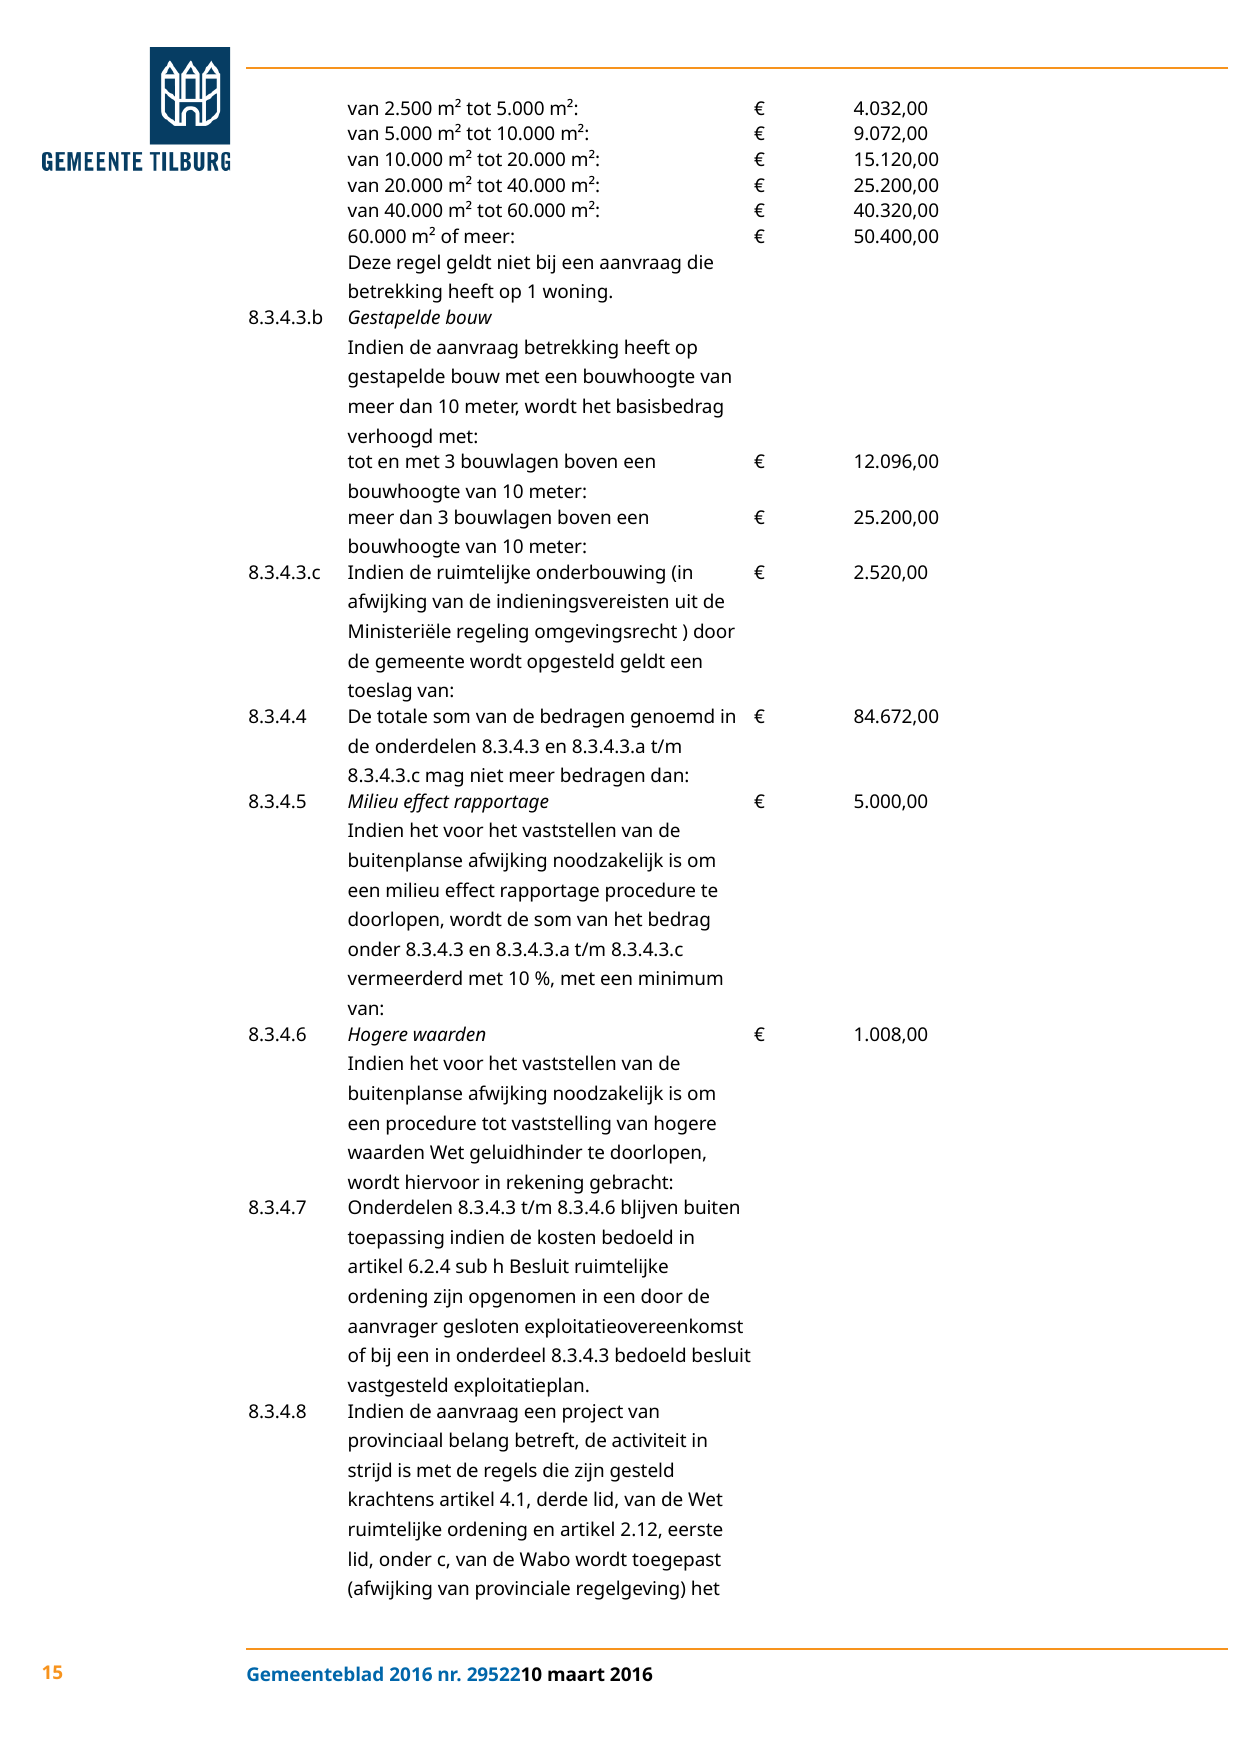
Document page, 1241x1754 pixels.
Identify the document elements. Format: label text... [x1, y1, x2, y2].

table_cell tot en met 3 bouwlagen boven een bouwhoogte van 10 meter: [348, 449, 754, 504]
table_cell [248, 121, 347, 146]
table_cell [248, 146, 347, 172]
table_cell € [754, 703, 853, 788]
table_cell 40.320,00 [853, 198, 1052, 223]
table_cell meer dan 3 bouwlagen boven een bouwhoogte van 10 meter: [348, 504, 754, 559]
table_cell Gestapelde bouw Indien de aanvraag betrekking heeft op gestapelde bouw met een bouwhoogte van meer dan 10 meter, wordt het basisbedrag verhoogd met: [348, 305, 754, 448]
table_cell Indien de aanvraag een project van provinciaal belang betreft, de activiteit in strijd is met de regels die zijn gesteld krachtens artikel 4.1, derde lid, van de Wet ruimtelijke ordening en artikel 2.12, eerste lid, onder c, van de Wabo wordt toegepast (afwijking van provinciale regelgeving) het [348, 1398, 754, 1601]
table_cell € [754, 95, 853, 121]
table_cell 8.3.4.6 [248, 1021, 347, 1194]
table_cell 8.3.4.7 [248, 1195, 347, 1398]
table_cell € [754, 121, 853, 146]
table_cell 60.000 m² of meer: [348, 224, 754, 249]
table_cell 8.3.4.8 [248, 1398, 347, 1601]
table_cell 5.000,00 [853, 788, 1052, 1021]
table_cell € [754, 1021, 853, 1194]
table_cell van 2.500 m² tot 5.000 m²: [348, 95, 754, 121]
table_cell 9.072,00 [853, 121, 1052, 146]
table_cell van 10.000 m² tot 20.000 m²: [348, 146, 754, 172]
table_cell Deze regel geldt niet bij een aanvraag die betrekking heeft op 1 woning. [348, 249, 754, 304]
table_cell 4.032,00 [853, 95, 1052, 121]
table_cell 50.400,00 [853, 224, 1052, 249]
table_cell 8.3.4.3.c [248, 559, 347, 703]
table_cell [853, 305, 1052, 448]
table_cell [248, 95, 347, 121]
table_cell van 20.000 m² tot 40.000 m²: [348, 172, 754, 198]
table_cell 12.096,00 [853, 449, 1052, 504]
table_cell € [754, 559, 853, 703]
table_cell Milieu effect rapportage Indien het voor het vaststellen van de buitenplanse afwijking noodzakelijk is om een milieu effect rapportage procedure te doorlopen, wordt de som van het bedrag onder 8.3.4.3 en 8.3.4.3.a t/m 8.3.4.3.c vermeerderd met 10 %, met een minimum van: [348, 788, 754, 1021]
table_cell [853, 1398, 1052, 1601]
table_cell 1.008,00 [853, 1021, 1052, 1194]
table_cell 8.3.4.4 [248, 703, 347, 788]
table_cell 15.120,00 [853, 146, 1052, 172]
table_cell Indien de ruimtelijke onderbouwing (in afwijking van de indieningsvereisten uit de Ministeriële regeling omgevingsrecht ) door de gemeente wordt opgesteld geldt een toeslag van: [348, 559, 754, 703]
table_cell 84.672,00 [853, 703, 1052, 788]
table_cell [248, 449, 347, 504]
table_cell € [754, 146, 853, 172]
table_cell [754, 249, 853, 304]
table_cell € [754, 504, 853, 559]
table_cell 8.3.4.5 [248, 788, 347, 1021]
table_cell € [754, 224, 853, 249]
table_cell 25.200,00 [853, 504, 1052, 559]
table_cell [248, 224, 347, 249]
table_cell [248, 172, 347, 198]
table_cell 25.200,00 [853, 172, 1052, 198]
picture [41, 47, 231, 172]
table_cell Onderdelen 8.3.4.3 t/m 8.3.4.6 blijven buiten toepassing indien de kosten bedoeld in artikel 6.2.4 sub h Besluit ruimtelijke ordening zijn opgenomen in een door de aanvrager gesloten exploitatieovereenkomst of bij een in onderdeel 8.3.4.3 bedoeld besluit vastgesteld exploitatieplan. [348, 1195, 754, 1398]
table_cell 2.520,00 [853, 559, 1052, 703]
table_cell [754, 305, 853, 448]
table_cell van 40.000 m² tot 60.000 m²: [348, 198, 754, 223]
table_cell [853, 1195, 1052, 1398]
table_cell € [754, 788, 853, 1021]
table_cell Hogere waarden Indien het voor het vaststellen van de buitenplanse afwijking noodzakelijk is om een procedure tot vaststelling van hogere waarden Wet geluidhinder te doorlopen, wordt hiervoor in rekening gebracht: [348, 1021, 754, 1194]
table_cell [853, 249, 1052, 304]
table_cell De totale som van de bedragen genoemd in de onderdelen 8.3.4.3 en 8.3.4.3.a t/m 8.3.4.3.c mag niet meer bedragen dan: [348, 703, 754, 788]
table_cell 8.3.4.3.b [248, 305, 347, 448]
table_cell € [754, 449, 853, 504]
table_cell [754, 1398, 853, 1601]
table_cell van 5.000 m² tot 10.000 m²: [348, 121, 754, 146]
table_cell [248, 198, 347, 223]
table_cell € [754, 172, 853, 198]
table_cell € [754, 198, 853, 223]
table_cell [248, 249, 347, 304]
table_cell [248, 504, 347, 559]
table_cell [754, 1195, 853, 1398]
